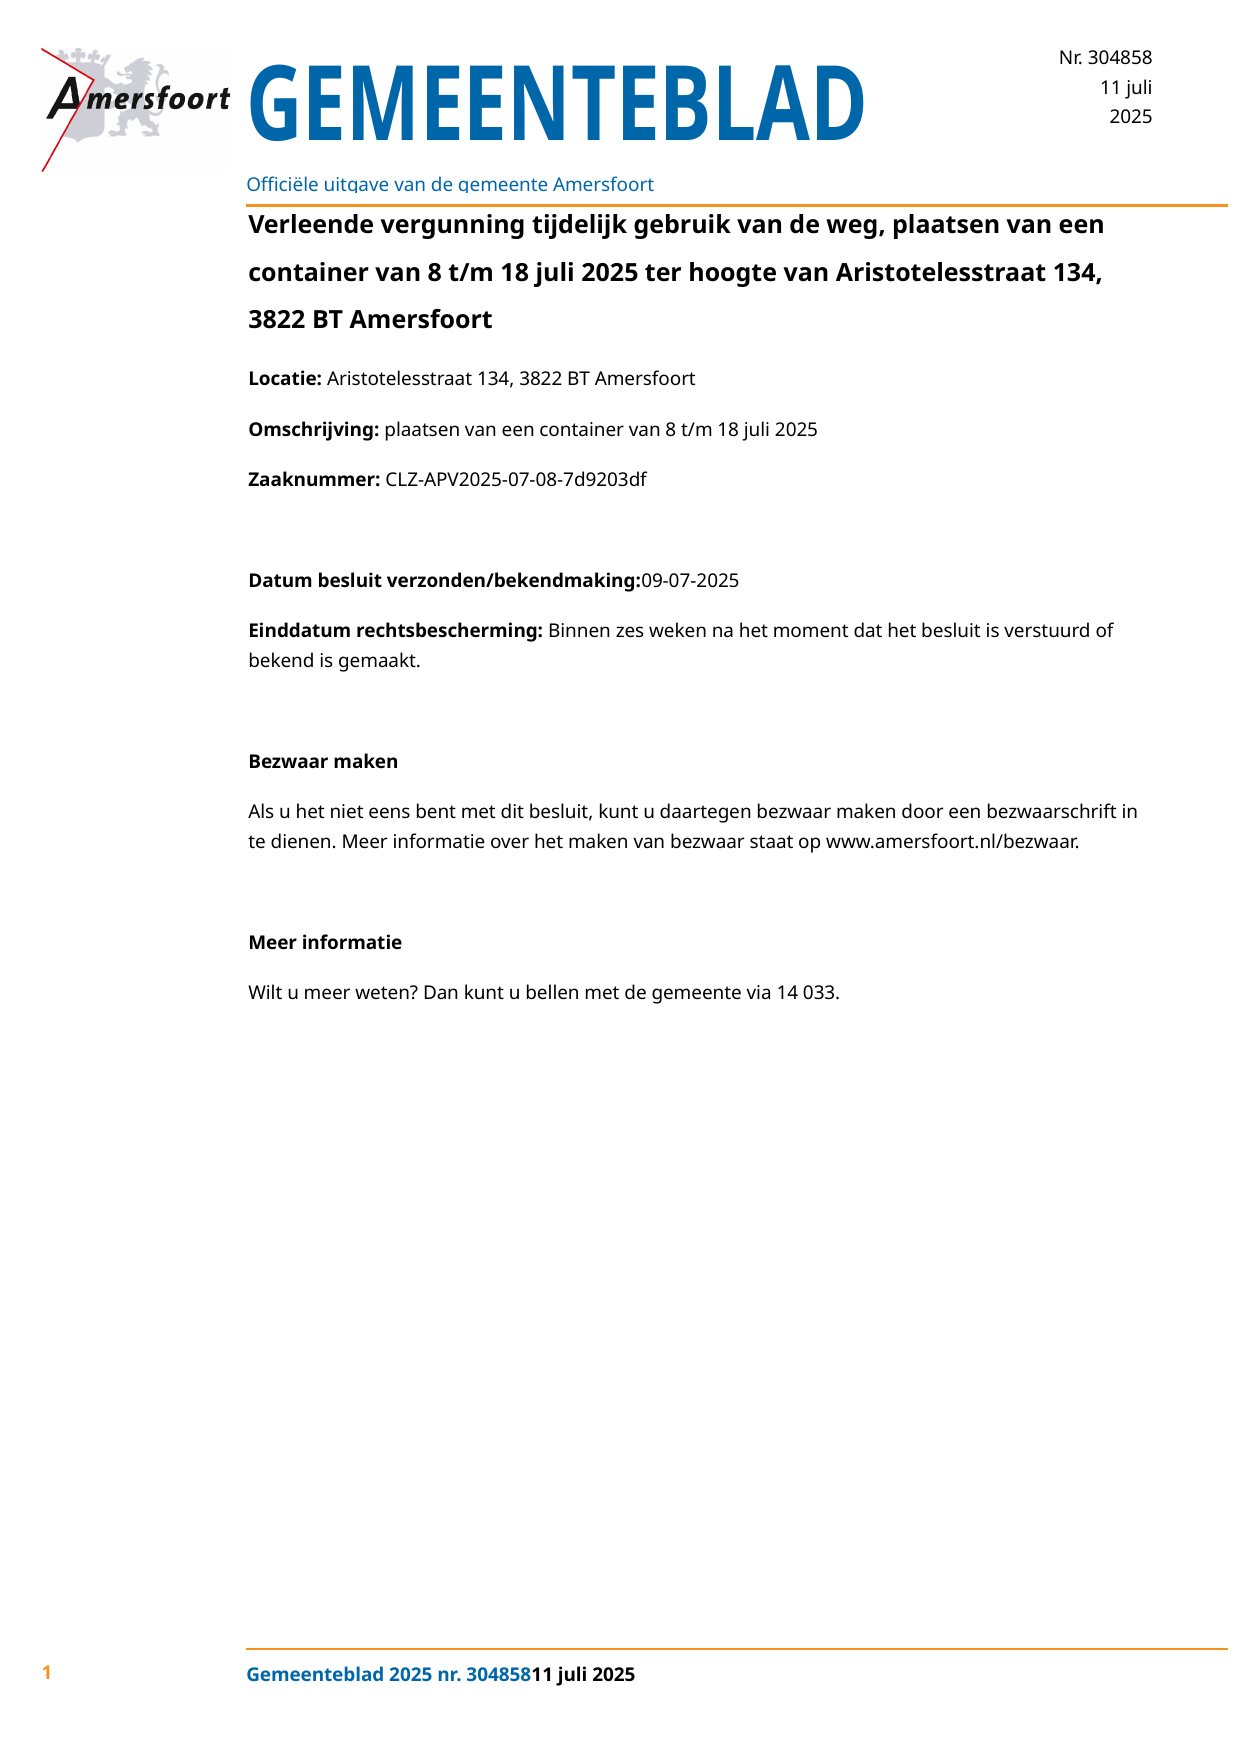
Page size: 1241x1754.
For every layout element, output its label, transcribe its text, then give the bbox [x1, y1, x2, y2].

text Zaaknummer: CLZ-APV2025-07-08-7d9203df [248, 466, 1152, 492]
text Meer informatie [248, 929, 1152, 954]
text Verleende vergunning tijdelijk gebruik van de weg, plaatsen van een container van 8 t/m 18 juli 2025 ter hoogte van Aristotelesstraat 134, 3822 BT Amersfoort [248, 207, 1152, 336]
text Omschrijving: plaatsen van een container van 8 t/m 18 juli 2025 [248, 416, 1152, 442]
text Einddatum rechtsbescherming: Binnen zes weken na het moment dat het besluit is verstuurd of bekend is gemaakt. [248, 618, 1152, 673]
text Wilt u meer weten? Dan kunt u bellen met de gemeente via 14 033. [248, 979, 1152, 1005]
picture [41, 47, 231, 172]
text Datum besluit verzonden/bekendmaking:09-07-2025 [248, 567, 1152, 593]
text Als u het niet eens bent met dit besluit, kunt u daartegen bezwaar maken door een bezwaarschrift in te dienen. Meer informatie over het maken van bezwaar staat op www.amersfoort.nl/bezwaar. [248, 798, 1152, 854]
text Locatie: Aristotelesstraat 134, 3822 BT Amersfoort [248, 366, 1152, 391]
text Bezwaar maken [248, 748, 1152, 774]
